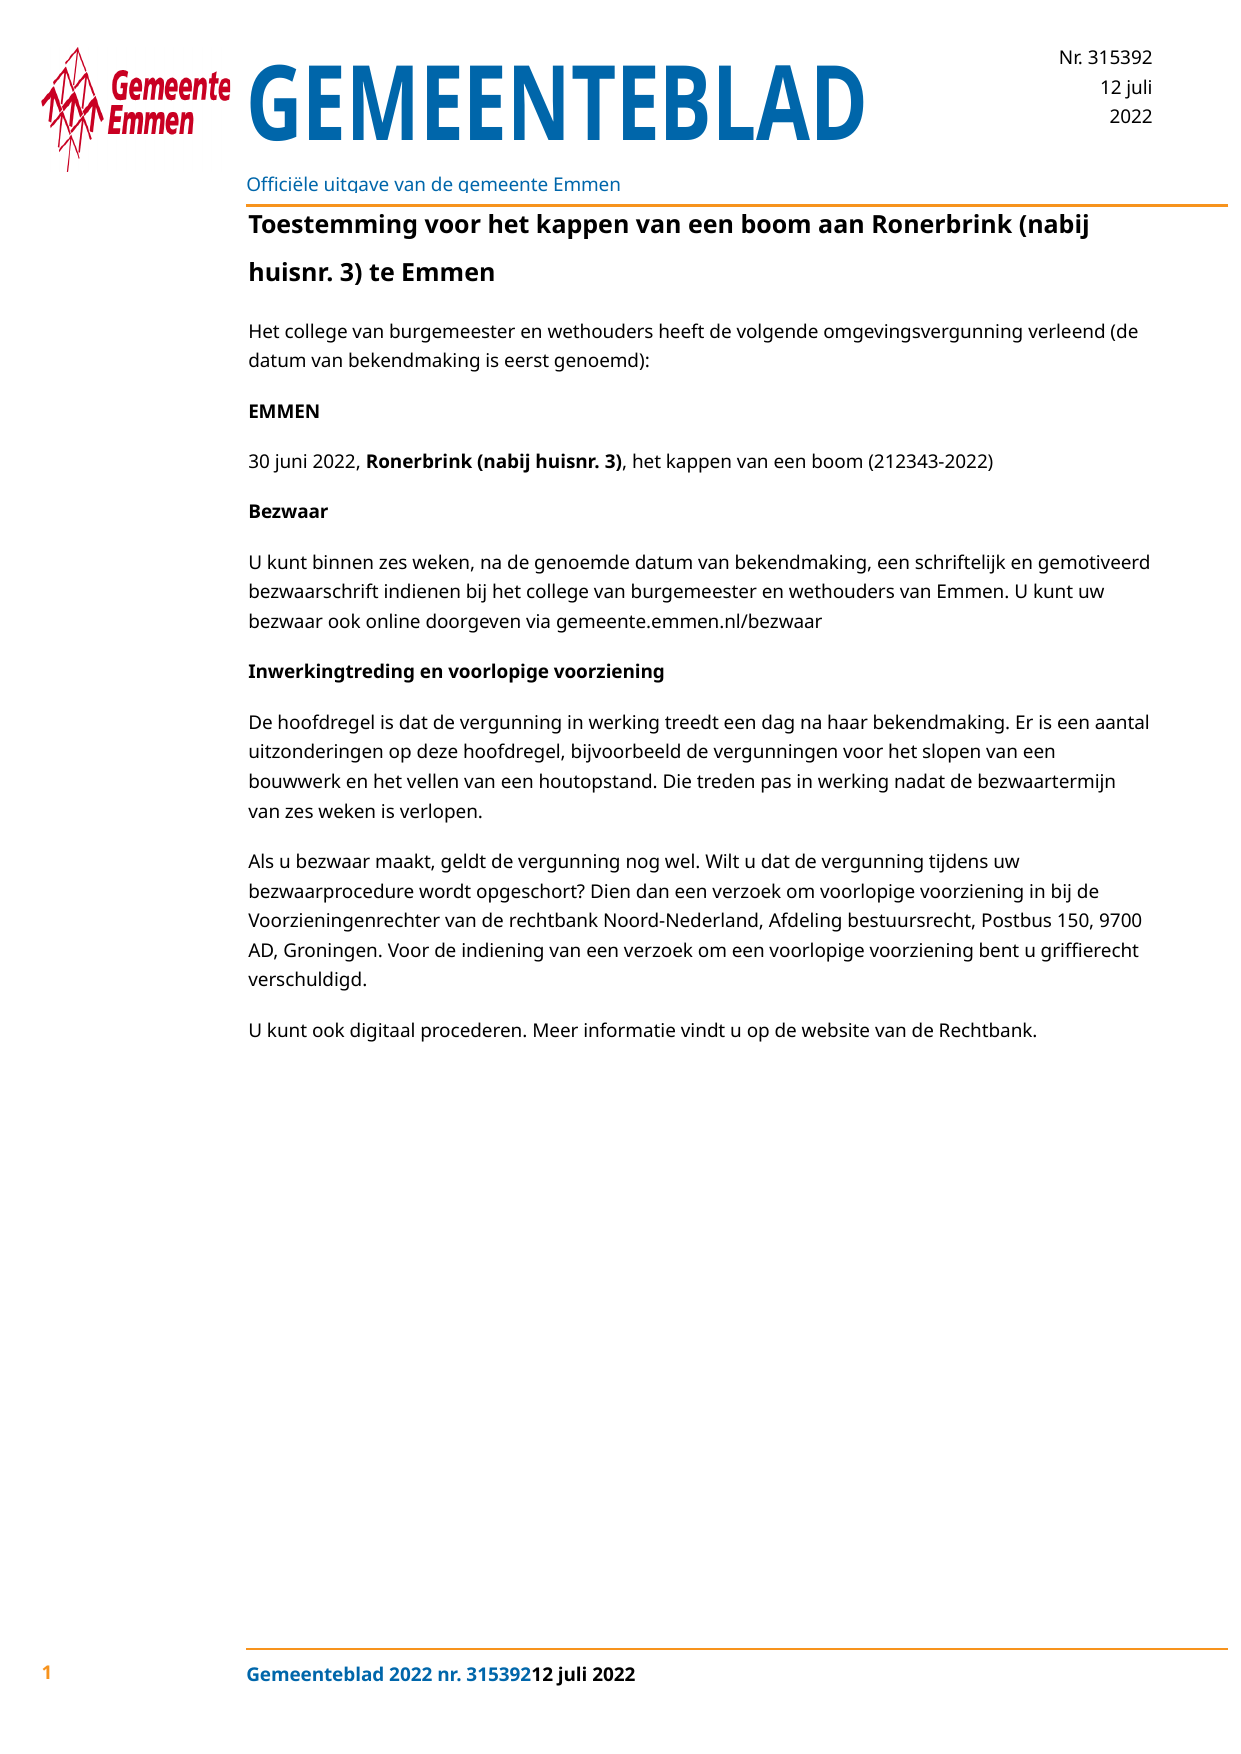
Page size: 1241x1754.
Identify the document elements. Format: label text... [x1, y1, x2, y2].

text U kunt binnen zes weken, na de genoemde datum van bekendmaking, een schriftelijk en gemotiveerd bezwaarschrift indienen bij het college van burgemeester en wethouders van Emmen. U kunt uw bezwaar ook online doorgeven via gemeente.emmen.nl/bezwaar [248, 549, 1152, 634]
text EMMEN [248, 398, 1152, 424]
text Als u bezwaar maakt, geldt de vergunning nog wel. Wilt u dat de vergunning tijdens uw bezwaarprocedure wordt opgeschort? Dien dan een verzoek om voorlopige voorziening in bij de Voorzieningenrechter van de rechtbank Noord-Nederland, Afdeling bestuursrecht, Postbus 150, 9700 AD, Groningen. Voor de indiening van een verzoek om een voorlopige voorziening bent u griffierecht verschuldigd. [248, 848, 1152, 992]
text Inwerkingtreding en voorlopige voorziening [248, 659, 1152, 684]
text Het college van burgemeester en wethouders heeft de volgende omgevingsvergunning verleend (de datum van bekendmaking is eerst genoemd): [248, 318, 1152, 373]
picture [41, 47, 231, 172]
text Bezwaar [248, 499, 1152, 524]
text Toestemming voor het kappen van een boom aan Ronerbrink (nabij huisnr. 3) te Emmen [248, 207, 1152, 288]
text 30 juni 2022, Ronerbrink (nabij huisnr. 3), het kappen van een boom (212343-2022) [248, 448, 1152, 474]
text U kunt ook digitaal procederen. Meer informatie vindt u op de website van de Rechtbank. [248, 1017, 1152, 1043]
text De hoofdregel is dat de vergunning in werking treedt een dag na haar bekendmaking. Er is een aantal uitzonderingen op deze hoofdregel, bijvoorbeeld de vergunningen voor het slopen van een bouwwerk en het vellen van een houtopstand. Die treden pas in werking nadat de bezwaartermijn van zes weken is verlopen. [248, 709, 1152, 824]
